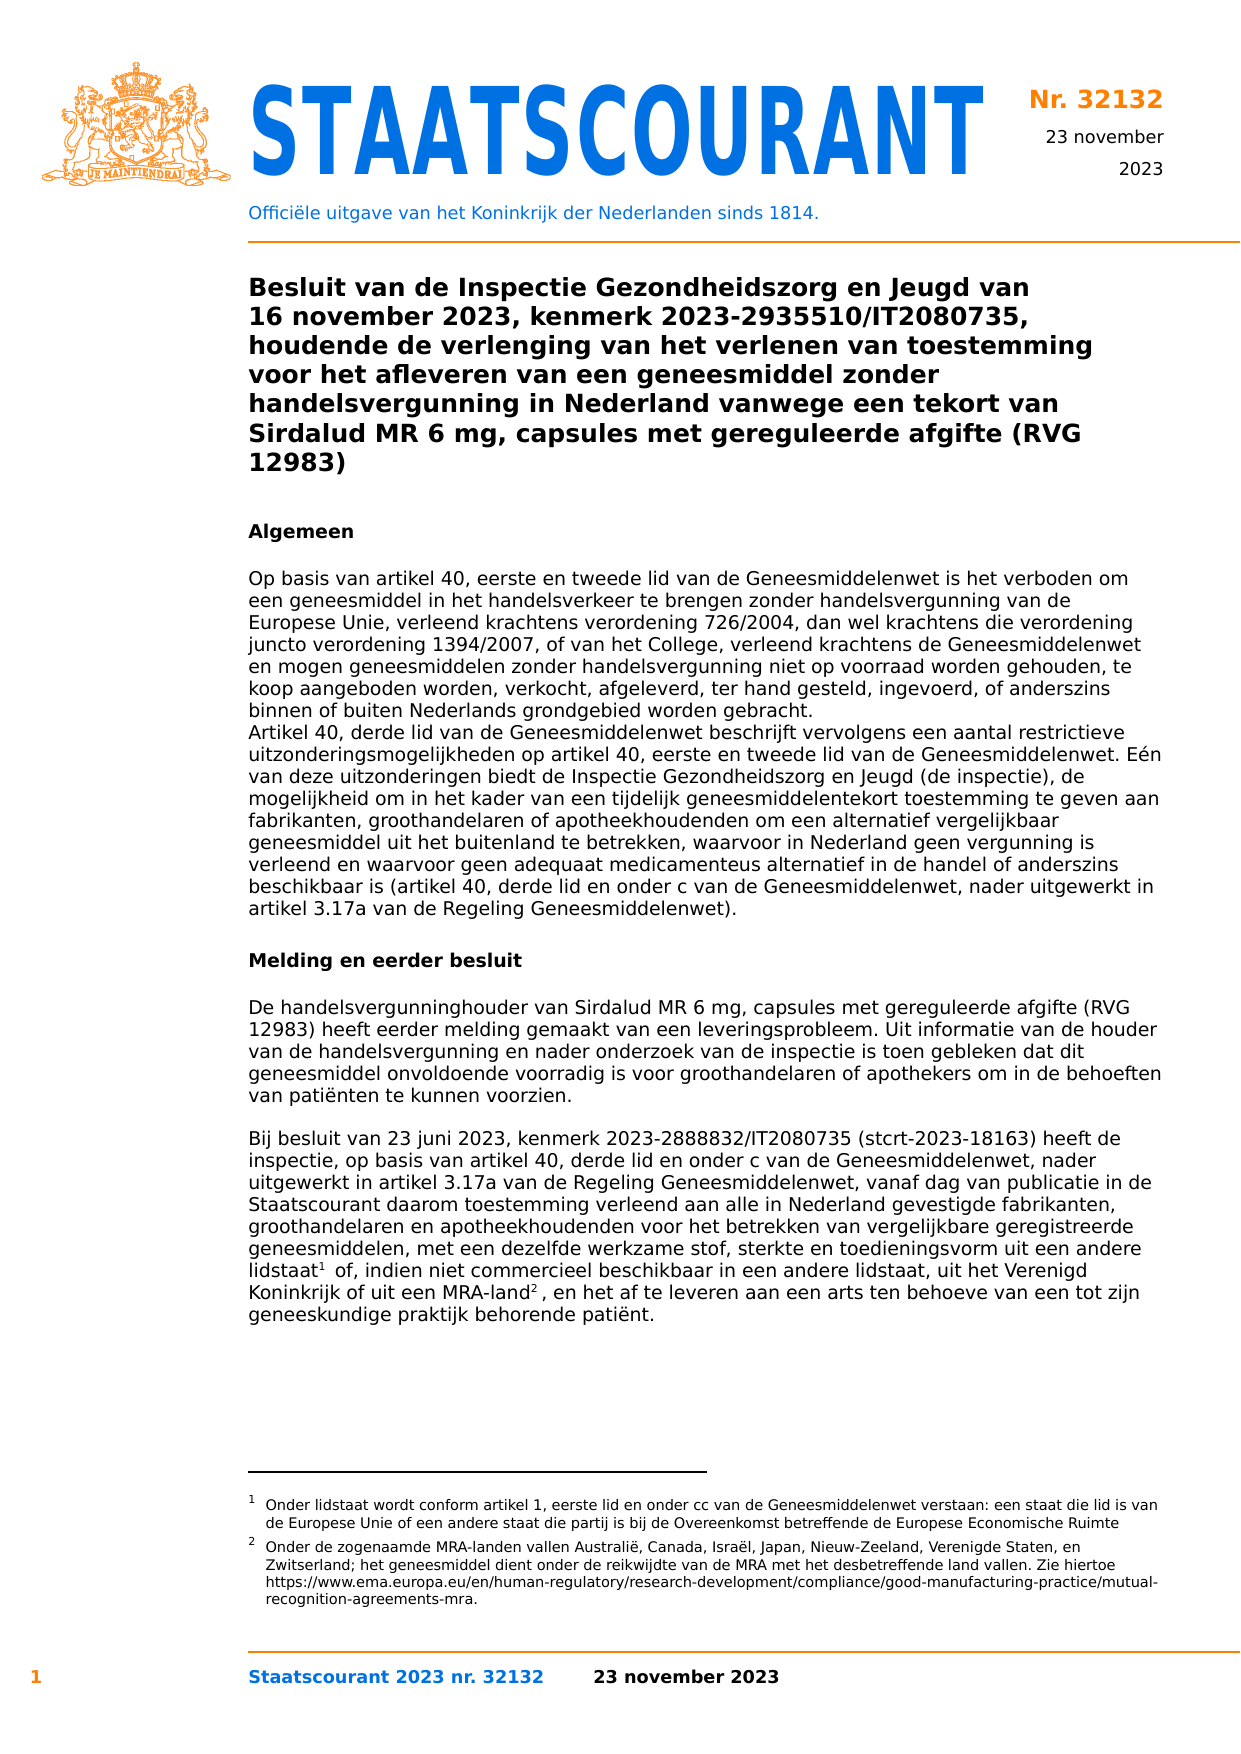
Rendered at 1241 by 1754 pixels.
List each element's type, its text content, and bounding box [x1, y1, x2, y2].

text Onder lidstaat wordt conform artikel 1, eerste lid en onder cc van de Geneesmiddelenwet verstaan: een staat die lid is van de Europese Unie of een andere staat die partij is bij de Overeenkomst betreffende de Europese Economische Ruimte [248, 1493, 1163, 1532]
text Bij besluit van 23 juni 2023, kenmerk 2023-2888832/IT2080735 (stcrt-2023-18163) heeft de inspectie, op basis van artikel 40, derde lid en onder c van de Geneesmiddelenwet, nader uitgewerkt in artikel 3.17a van de Regeling Geneesmiddelenwet, vanaf dag van publicatie in de Staatscourant daarom toestemming verleend aan alle in Nederland gevestigde fabrikanten, groothandelaren en apotheekhoudenden voor het betrekken van vergelijkbare geregistreerde geneesmiddelen, met een dezelfde werkzame stof, sterkte en toedieningsvorm uit een andere lidstaat of, indien niet commercieel beschikbaar in een andere lidstaat, uit het Verenigd Koninkrijk of uit een MRA-land, en het af te leveren aan een arts ten behoeve van een tot zijn geneeskundige praktijk behorende patiënt. [248, 1128, 1163, 1326]
text Op basis van artikel 40, eerste en tweede lid van de Geneesmiddelenwet is het verboden om een geneesmiddel in het handelsverkeer te brengen zonder handelsvergunning van de Europese Unie, verleend krachtens verordening 726/2004, dan wel krachtens die verordening juncto verordening 1394/2007, of van het College, verleend krachtens de Geneesmiddelenwet en mogen geneesmiddelen zonder handelsvergunning niet op voorraad worden gehouden, te koop aangeboden worden, verkocht, afgeleverd, ter hand gesteld, ingevoerd, of anderszins binnen of buiten Nederlands grondgebied worden gebracht. [248, 568, 1163, 722]
table_cell Officiële uitgave van het Koninkrijk der Nederlanden sinds 1814. [248, 203, 1240, 241]
picture [41, 62, 231, 186]
subtitle Melding en eerder besluit [248, 949, 1163, 972]
text De handelsvergunninghouder van Sirdalud MR 6 mg, capsules met gereguleerde afgifte (RVG 12983) heeft eerder melding gemaakt van een leveringsprobleem. Uit informatie van de houder van de handelsvergunning en nader onderzoek van de inspectie is toen gebleken dat dit geneesmiddel onvoldoende voorradig is voor groothandelaren of apothekers om in de behoeften van patiënten te kunnen voorzien. [248, 997, 1163, 1106]
table_cell 23 november [998, 121, 1240, 153]
table_header Nr. 32132 [998, 62, 1240, 121]
table_header STAATSCOURANT [248, 62, 998, 203]
table_header [25, 62, 248, 241]
subtitle Algemeen [248, 521, 1163, 543]
text Artikel 40, derde lid van de Geneesmiddelenwet beschrijft vervolgens een aantal restrictieve uitzonderingsmogelijkheden op artikel 40, eerste en tweede lid van de Geneesmiddelenwet. Eén van deze uitzonderingen biedt de Inspectie Gezondheidszorg en Jeugd (de inspectie), de mogelijkheid om in het kader van een tijdelijk geneesmiddelentekort toestemming te geven aan fabrikanten, groothandelaren of apotheekhoudenden om een alternatief vergelijkbaar geneesmiddel uit het buitenland te betrekken, waarvoor in Nederland geen vergunning is verleend en waarvoor geen adequaat medicamenteus alternatief in de handel of anderszins beschikbaar is (artikel 40, derde lid en onder c van de Geneesmiddelenwet, nader uitgewerkt in artikel 3.17a van de Regeling Geneesmiddelenwet). [248, 722, 1163, 919]
subtitle Besluit van de Inspectie Gezondheidszorg en Jeugd van 16 november 2023, kenmerk 2023-2935510/IT2080735, houdende de verlenging van het verlenen van toestemming voor het afleveren van een geneesmiddel zonder handelsvergunning in Nederland vanwege een tekort van Sirdalud MR 6 mg, capsules met gereguleerde afgifte (RVG 12983) [248, 273, 1163, 477]
table_cell 2023 [998, 153, 1240, 203]
text Onder de zogenaamde MRA-landen vallen Australië, Canada, Israël, Japan, Nieuw-Zeeland, Verenigde Staten, en Zwitserland; het geneesmiddel dient onder de reikwijdte van de MRA met het desbetreffende land vallen. Zie hiertoe https://www.ema.europa.eu/en/human-regulatory/research-development/compliance/good-manufacturing-practice/mutual-recognition-agreements-mra. [248, 1535, 1163, 1608]
